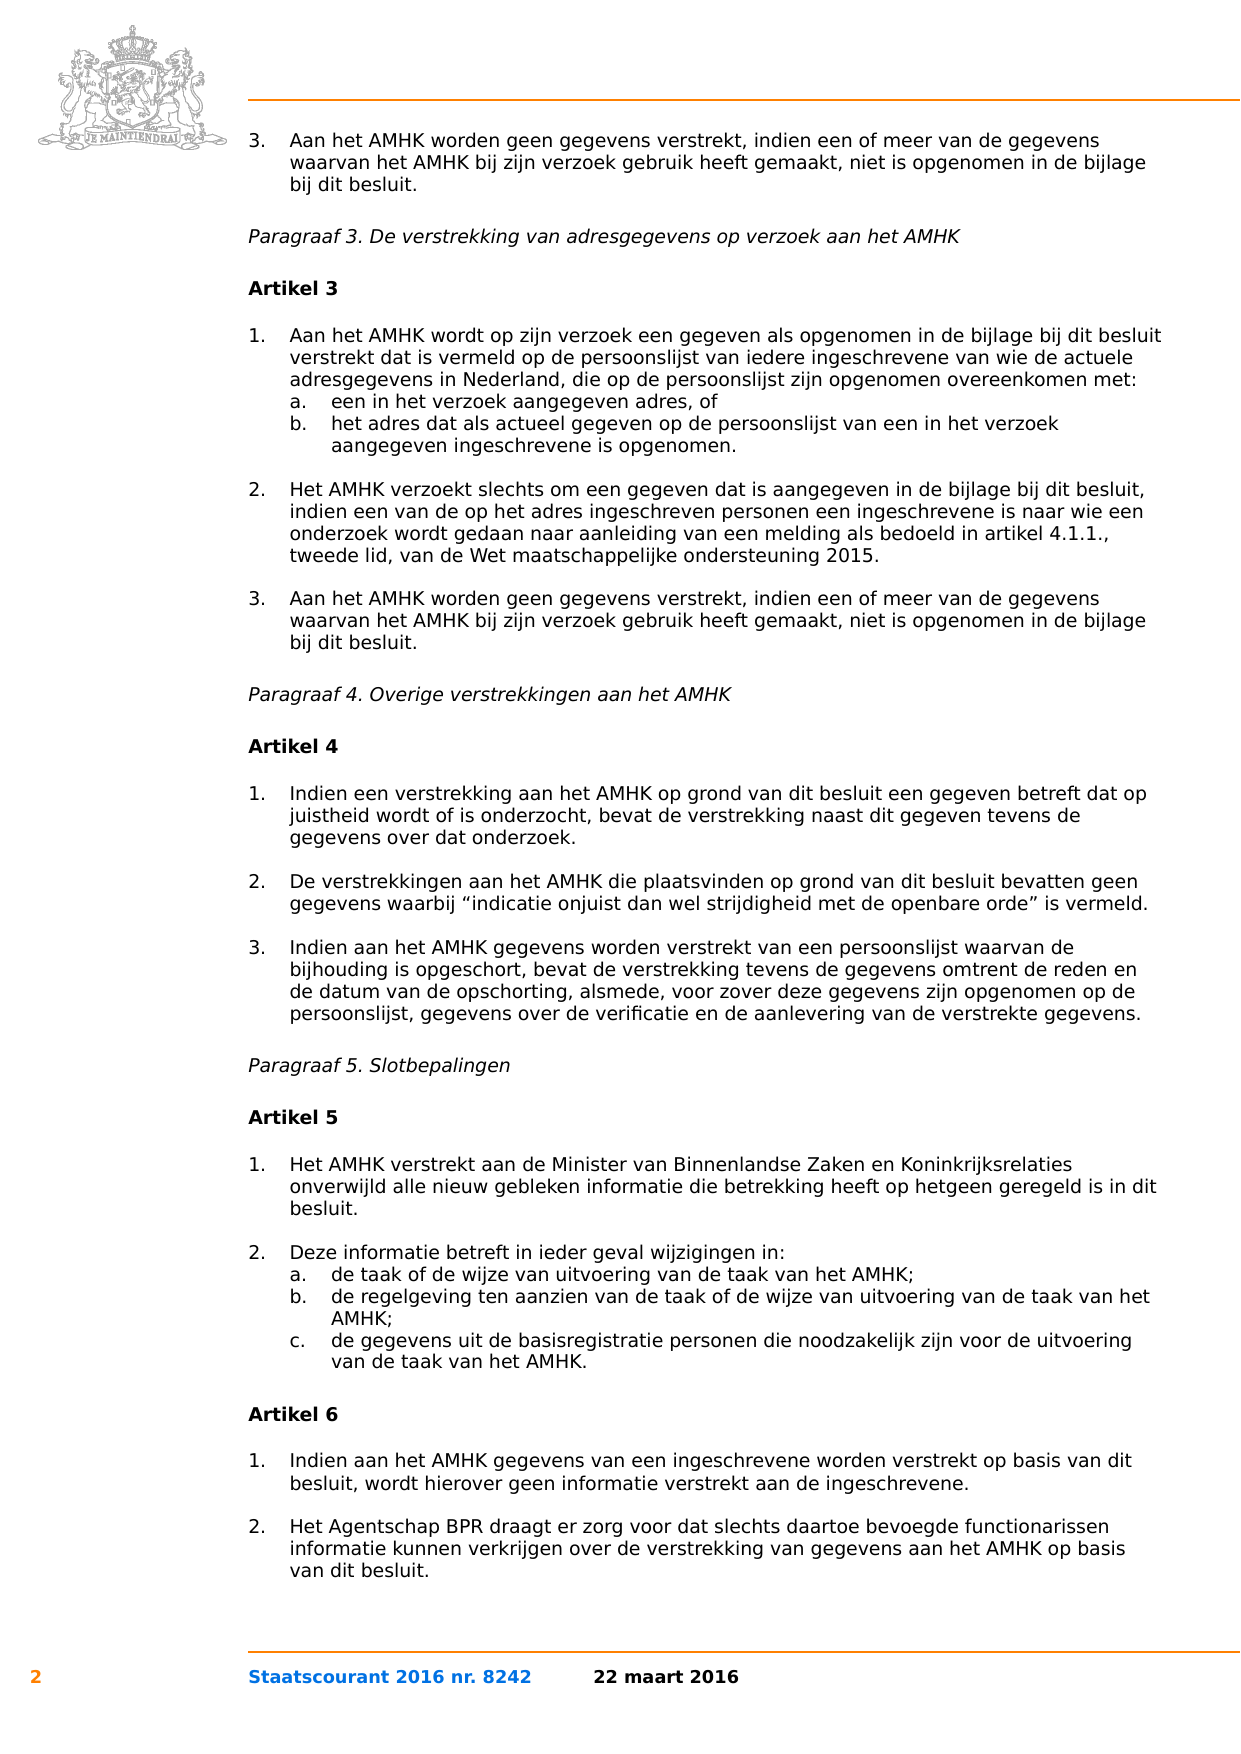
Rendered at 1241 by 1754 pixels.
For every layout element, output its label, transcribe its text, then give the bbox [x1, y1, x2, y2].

subtitle Paragraaf 3. De verstrekking van adresgegevens op verzoek aan het AMHK [248, 226, 1163, 248]
text 3. Indien aan het AMHK gegevens worden verstrekt van een persoonslijst waarvan de bijhouding is opgeschort, bevat de verstrekking tevens de gegevens omtrent de reden en de datum van de opschorting, alsmede, voor zover deze gegevens zijn opgenomen op de persoonslijst, gegevens over de verificatie en de aanlevering van de verstrekte gegevens. [248, 937, 1163, 1025]
text 1. Aan het AMHK wordt op zijn verzoek een gegeven als opgenomen in de bijlage bij dit besluit verstrekt dat is vermeld op de persoonslijst van iedere ingeschrevene van wie de actuele adresgegevens in Nederland, die op de persoonslijst zijn opgenomen overeenkomen met: [248, 325, 1163, 391]
subtitle Artikel 6 [248, 1403, 1163, 1425]
subtitle Artikel 4 [248, 736, 1163, 758]
text a. een in het verzoek aangegeven adres, of [289, 391, 1163, 413]
subtitle Artikel 5 [248, 1107, 1163, 1129]
text 2. Het Agentschap BPR draagt er zorg voor dat slechts daartoe bevoegde functionarissen informatie kunnen verkrijgen over de verstrekking van gegevens aan het AMHK op basis van dit besluit. [248, 1516, 1163, 1582]
text 1. Het AMHK verstrekt aan de Minister van Binnenlandse Zaken en Koninkrijksrelaties onverwijld alle nieuw gebleken informatie die betrekking heeft op hetgeen geregeld is in dit besluit. [248, 1154, 1163, 1220]
text 1. Indien aan het AMHK gegevens van een ingeschrevene worden verstrekt op basis van dit besluit, wordt hierover geen informatie verstrekt aan de ingeschrevene. [248, 1450, 1163, 1494]
text 1. Indien een verstrekking aan het AMHK op grond van dit besluit een gegeven betreft dat op juistheid wordt of is onderzocht, bevat de verstrekking naast dit gegeven tevens de gegevens over dat onderzoek. [248, 783, 1163, 849]
text 3. Aan het AMHK worden geen gegevens verstrekt, indien een of meer van de gegevens waarvan het AMHK bij zijn verzoek gebruik heeft gemaakt, niet is opgenomen in de bijlage bij dit besluit. [248, 588, 1163, 654]
text c. de gegevens uit de basisregistratie personen die noodzakelijk zijn voor de uitvoering van de taak van het AMHK. [289, 1329, 1163, 1373]
text 3. Aan het AMHK worden geen gegevens verstrekt, indien een of meer van de gegevens waarvan het AMHK bij zijn verzoek gebruik heeft gemaakt, niet is opgenomen in de bijlage bij dit besluit. [248, 130, 1163, 196]
text b. de regelgeving ten aanzien van de taak of de wijze van uitvoering van de taak van het AMHK; [289, 1286, 1163, 1329]
text a. de taak of de wijze van uitvoering van de taak van het AMHK; [289, 1263, 1163, 1286]
picture [38, 25, 227, 150]
subtitle Paragraaf 4. Overige verstrekkingen aan het AMHK [248, 684, 1163, 706]
subtitle Artikel 3 [248, 278, 1163, 300]
text 2. Deze informatie betreft in ieder geval wijzigingen in: [248, 1242, 1163, 1263]
text b. het adres dat als actueel gegeven op de persoonslijst van een in het verzoek aangegeven ingeschrevene is opgenomen. [289, 413, 1163, 457]
text 2. Het AMHK verzoekt slechts om een gegeven dat is aangegeven in de bijlage bij dit besluit, indien een van de op het adres ingeschreven personen een ingeschrevene is naar wie een onderzoek wordt gedaan naar aanleiding van een melding als bedoeld in artikel 4.1.1., tweede lid, van de Wet maatschappelijke ondersteuning 2015. [248, 478, 1163, 566]
subtitle Paragraaf 5. Slotbepalingen [248, 1055, 1163, 1077]
text 2. De verstrekkingen aan het AMHK die plaatsvinden op grond van dit besluit bevatten geen gegevens waarbij “indicatie onjuist dan wel strijdigheid met de openbare orde” is vermeld. [248, 871, 1163, 915]
